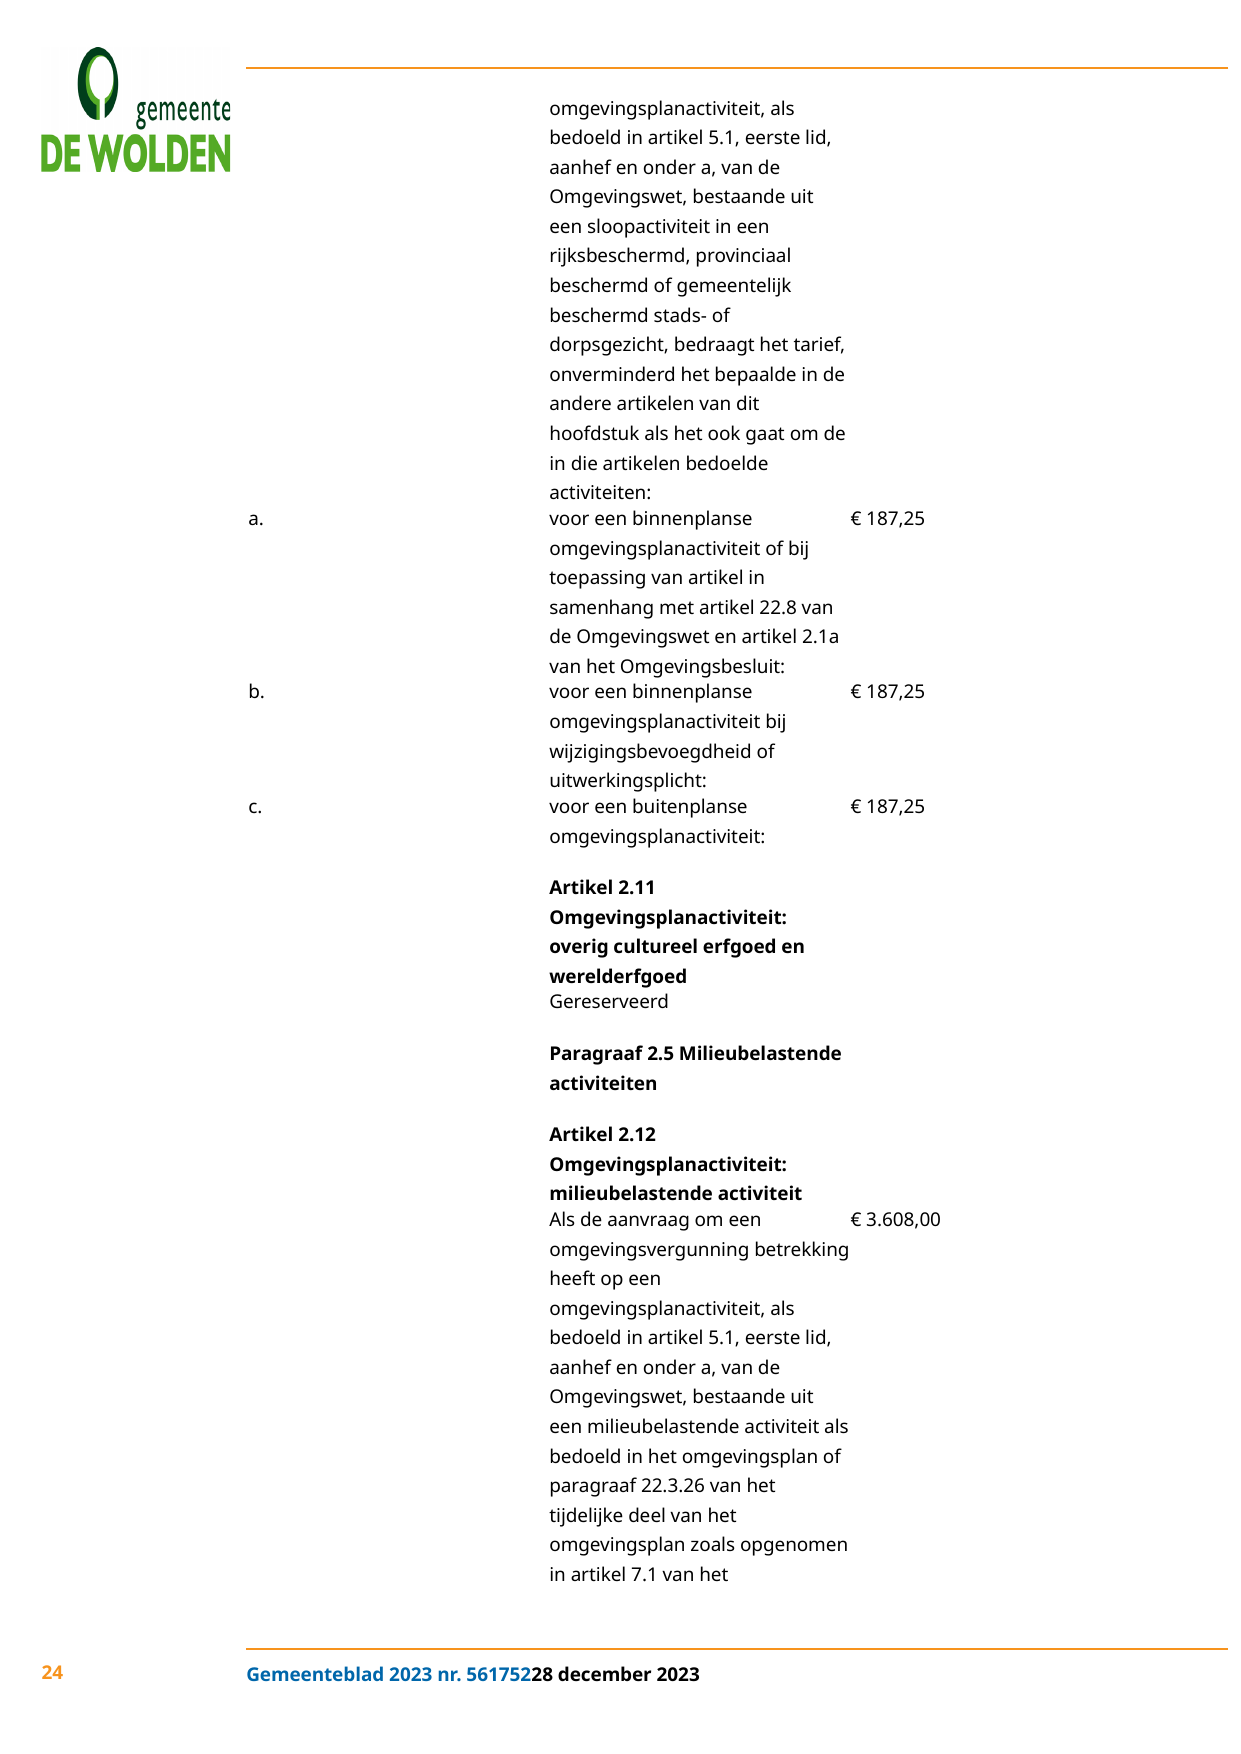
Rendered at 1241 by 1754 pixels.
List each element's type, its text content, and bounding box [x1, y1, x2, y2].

table_cell [549, 1015, 850, 1040]
table_cell Gereserveerd [549, 989, 850, 1014]
table_cell € 187,25 [850, 505, 1152, 679]
table_cell voor een binnenplanse omgevingsplanactiviteit bij wijzigingsbevoegdheid of uitwerkingsplicht: [549, 679, 850, 793]
table_cell [850, 1040, 1152, 1096]
table_cell voor een binnenplanse omgevingsplanactiviteit of bij toepassing van artikel in samenhang met artikel 22.8 van de Omgevingswet en artikel 2.1a van het Omgevingsbesluit: [549, 505, 850, 679]
table_cell [248, 989, 549, 1014]
table_cell [549, 1096, 850, 1121]
table_cell [850, 1096, 1152, 1121]
table_cell omgevingsplanactiviteit, als bedoeld in artikel 5.1, eerste lid, aanhef en onder a, van de Omgevingswet, bestaande uit een sloopactiviteit in een rijksbeschermd, provinciaal beschermd of gemeentelijk beschermd stads- of dorpsgezicht, bedraagt het tarief, onverminderd het bepaalde in de andere artikelen van dit hoofdstuk als het ook gaat om de in die artikelen bedoelde activiteiten: [549, 95, 850, 505]
table_cell [248, 849, 549, 874]
table_cell [248, 1015, 549, 1040]
table_cell € 3.608,00 [850, 1206, 1152, 1587]
table_cell € 187,25 [850, 793, 1152, 848]
table_cell a. [248, 505, 549, 679]
table_cell [248, 1206, 549, 1587]
table_cell [248, 1040, 549, 1096]
table_cell [850, 95, 1152, 505]
table_cell [850, 989, 1152, 1014]
picture [41, 47, 231, 172]
table_cell c. [248, 793, 549, 848]
table_cell b. [248, 679, 549, 793]
table_cell [549, 849, 850, 874]
table_cell [850, 874, 1152, 989]
table_cell Paragraaf 2.5 Milieubelastende activiteiten [549, 1040, 850, 1096]
table_cell Artikel 2.12 Omgevingsplanactiviteit: milieubelastende activiteit [549, 1121, 850, 1206]
table_cell [248, 1096, 549, 1121]
table_cell voor een buitenplanse omgevingsplanactiviteit: [549, 793, 850, 848]
table_cell [850, 849, 1152, 874]
table_cell € 187,25 [850, 679, 1152, 793]
table_cell Als de aanvraag om een omgevingsvergunning betrekking heeft op een omgevingsplanactiviteit, als bedoeld in artikel 5.1, eerste lid, aanhef en onder a, van de Omgevingswet, bestaande uit een milieubelastende activiteit als bedoeld in het omgevingsplan of paragraaf 22.3.26 van het tijdelijke deel van het omgevingsplan zoals opgenomen in artikel 7.1 van het [549, 1206, 850, 1587]
table_cell [248, 874, 549, 989]
table_cell [850, 1015, 1152, 1040]
table_cell [248, 95, 549, 505]
table_cell [248, 1121, 549, 1206]
table_cell [850, 1121, 1152, 1206]
table_cell Artikel 2.11 Omgevingsplanactiviteit: overig cultureel erfgoed en werelderfgoed [549, 874, 850, 989]
